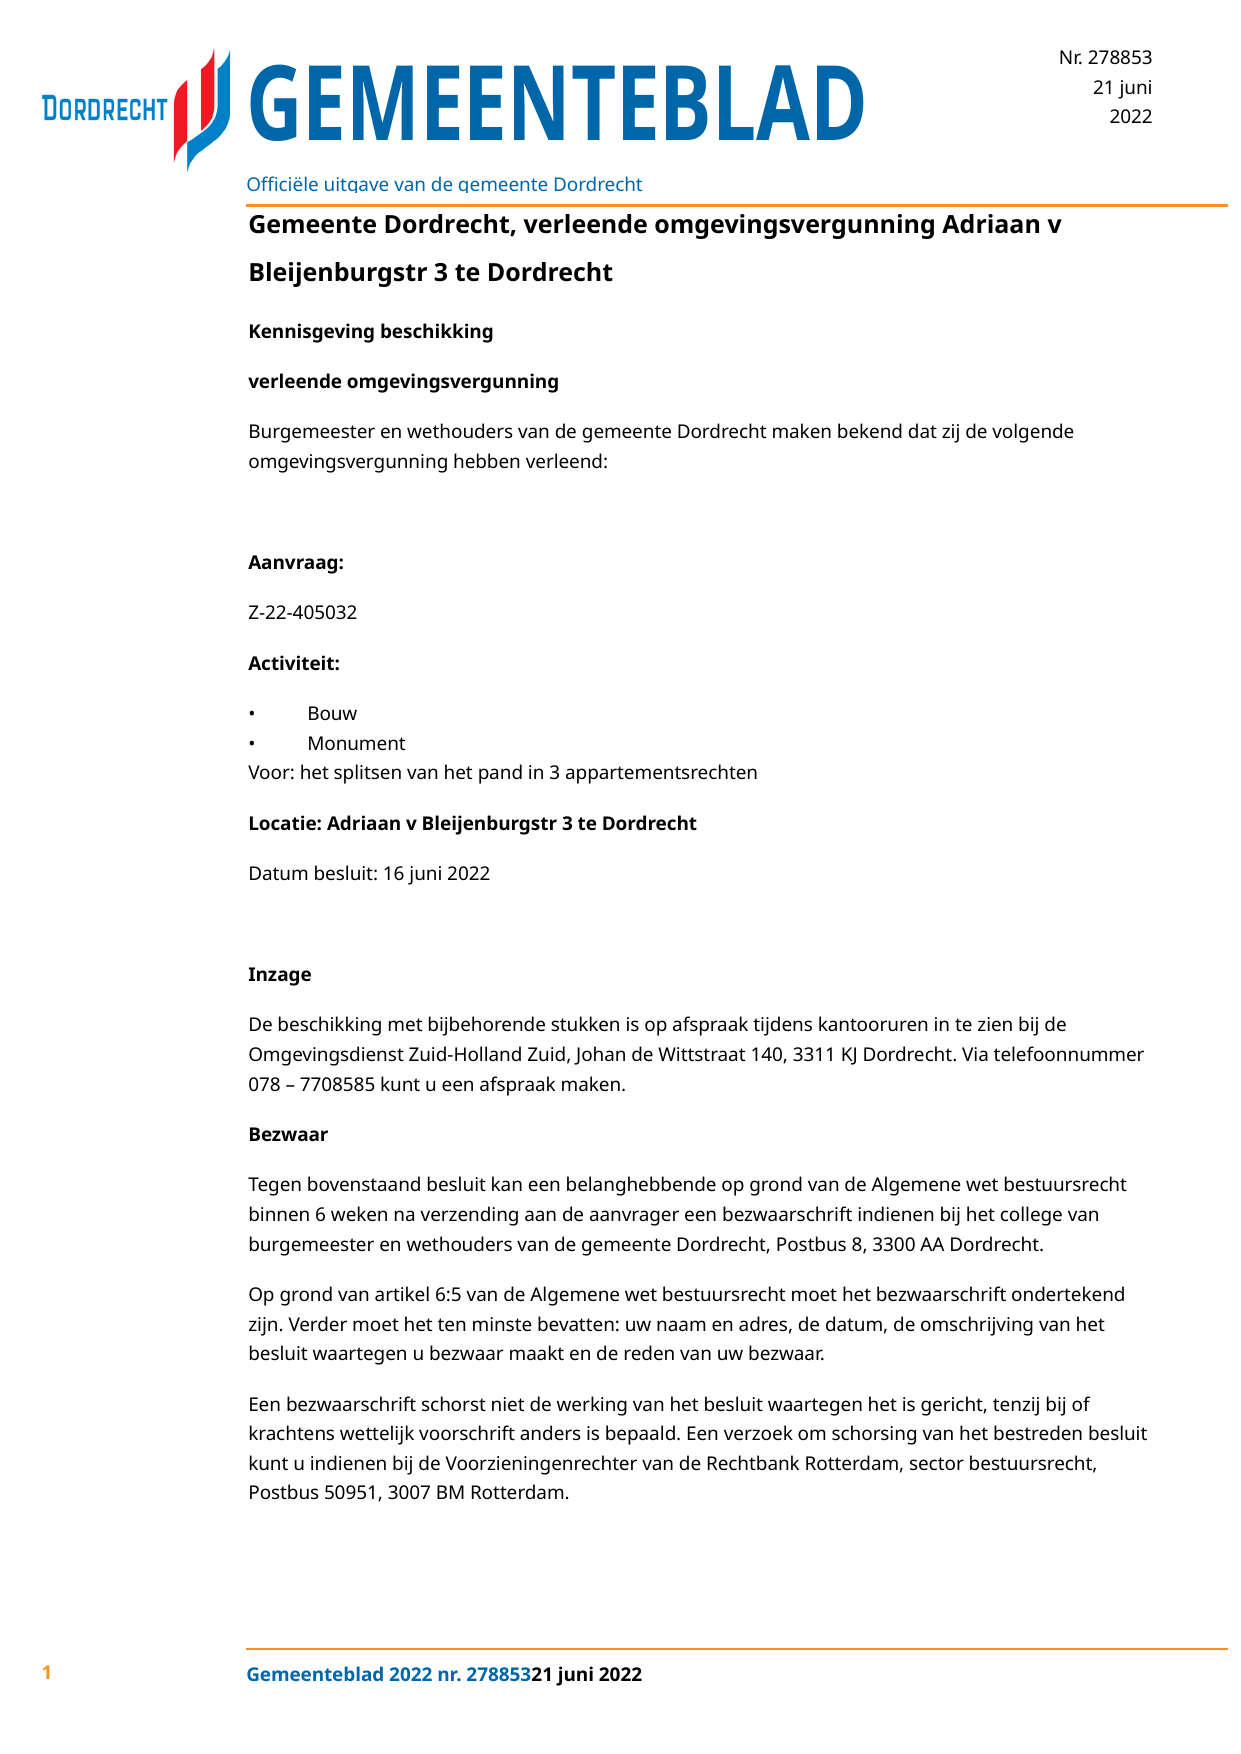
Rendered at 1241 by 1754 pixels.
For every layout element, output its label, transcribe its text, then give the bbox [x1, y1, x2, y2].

picture [41, 47, 231, 172]
text Burgemeester en wethouders van de gemeente Dordrecht maken bekend dat zij de volgende omgevingsvergunning hebben verleend: [248, 419, 1152, 474]
text De beschikking met bijbehorende stukken is op afspraak tijdens kantooruren in te zien bij de Omgevingsdienst Zuid-Holland Zuid, Johan de Wittstraat 140, 3311 KJ Dordrecht. Via telefoonnummer 078 – 7708585 kunt u een afspraak maken. [248, 1012, 1152, 1097]
text Kennisgeving beschikking [248, 318, 1152, 344]
text Een bezwaarschrift schorst niet de werking van het besluit waartegen het is gericht, tenzij bij of krachtens wettelijk voorschrift anders is bepaald. Een verzoek om schorsing van het bestreden besluit kunt u indienen bij de Voorzieningenrechter van de Rechtbank Rotterdam, sector bestuursrecht, Postbus 50951, 3007 BM Rotterdam. [248, 1391, 1152, 1505]
text Activiteit: [248, 650, 1152, 676]
text Z-22-405032 [248, 599, 1152, 625]
text Voor: het splitsen van het pand in 3 appartementsrechten [248, 759, 1152, 785]
text Datum besluit: 16 juni 2022 [248, 860, 1152, 886]
text Gemeente Dordrecht, verleende omgevingsvergunning Adriaan v Bleijenburgstr 3 te Dordrecht [248, 207, 1152, 288]
list Monument [248, 730, 1152, 756]
text verleende omgevingsvergunning [248, 368, 1152, 394]
text Locatie: Adriaan v Bleijenburgstr 3 te Dordrecht [248, 810, 1152, 836]
text Op grond van artikel 6:5 van de Algemene wet bestuursrecht moet het bezwaarschrift ondertekend zijn. Verder moet het ten minste bevatten: uw naam en adres, de datum, de omschrijving van het besluit waartegen u bezwaar maakt en de reden van uw bezwaar. [248, 1281, 1152, 1366]
text Tegen bovenstaand besluit kan een belanghebbende op grond van de Algemene wet bestuursrecht binnen 6 weken na verzending aan de aanvrager een bezwaarschrift indienen bij het college van burgemeester en wethouders van de gemeente Dordrecht, Postbus 8, 3300 AA Dordrecht. [248, 1172, 1152, 1257]
text Aanvraag: [248, 549, 1152, 575]
list Bouw [248, 700, 1152, 726]
text Bezwaar [248, 1121, 1152, 1147]
text Inzage [248, 961, 1152, 987]
